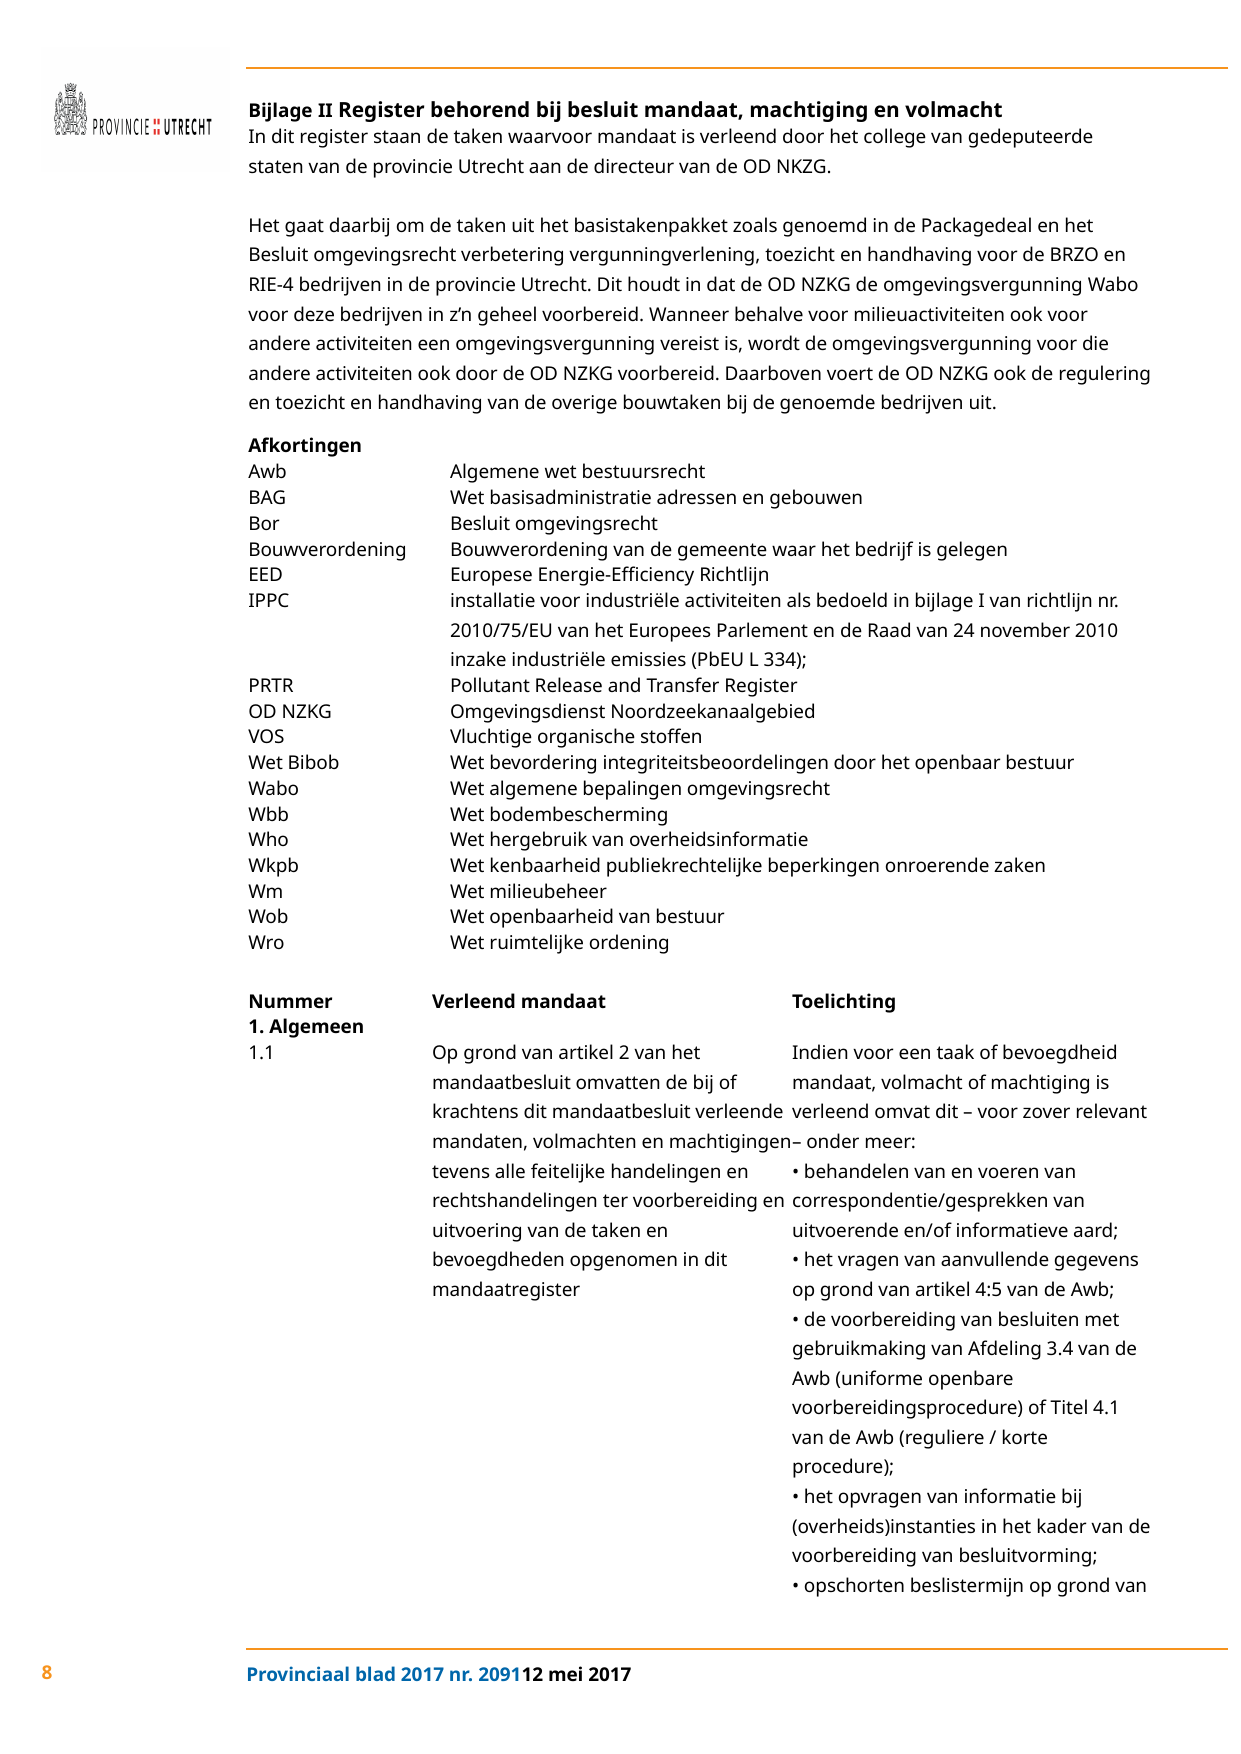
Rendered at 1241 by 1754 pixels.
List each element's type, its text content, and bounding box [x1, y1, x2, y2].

table_cell Wet ruimtelijke ordening [450, 929, 1152, 955]
table_cell Who [248, 826, 450, 852]
table_cell Wet basisadministratie adressen en gebouwen [450, 484, 1152, 510]
table_cell 1. Algemeen [248, 1014, 1152, 1039]
table_cell Wkpb [248, 852, 450, 878]
table_cell Omgevingsdienst Noordzeekanaalgebied [450, 698, 1152, 723]
table_cell Op grond van artikel 2 van het mandaatbesluit omvatten de bij of krachtens dit mandaatbesluit verleende mandaten, volmachten en machtigingen tevens alle feitelijke handelingen en rechtshandelingen ter voorbereiding en uitvoering van de taken en bevoegdheden opgenomen in dit mandaatregister [432, 1040, 792, 1598]
table_cell Bouwverordening van de gemeente waar het bedrijf is gelegen [450, 536, 1152, 561]
table_cell EED [248, 561, 450, 587]
table_cell Vluchtige organische stoffen [450, 724, 1152, 749]
text Bijlage II Register behorend bij besluit mandaat, machtiging en volmacht [248, 95, 1152, 123]
table_cell OD NZKG [248, 698, 450, 723]
table_cell Bor [248, 510, 450, 536]
table_cell Wet algemene bepalingen omgevingsrecht [450, 775, 1152, 801]
table_cell VOS [248, 724, 450, 749]
table_cell Indien voor een taak of bevoegdheid mandaat, volmacht of machtiging is verleend omvat dit – voor zover relevant – onder meer: • behandelen van en voeren van correspondentie/gesprekken van uitvoerende en/of informatieve aard; • het vragen van aanvullende gegevens op grond van artikel 4:5 van de Awb; • de voorbereiding van besluiten met gebruikmaking van Afdeling 3.4 van de Awb (uniforme openbare voorbereidingsprocedure) of Titel 4.1 van de Awb (reguliere / korte procedure); • het opvragen van informatie bij (overheids)instanties in het kader van de voorbereiding van besluitvorming; • opschorten beslistermijn op grond van [792, 1040, 1152, 1598]
table_cell Besluit omgevingsrecht [450, 510, 1152, 536]
table_cell Wet Bibob [248, 749, 450, 775]
table_cell IPPC [248, 587, 450, 672]
picture [41, 47, 231, 172]
table_cell installatie voor industriële activiteiten als bedoeld in bijlage I van richtlijn nr. 2010/75/EU van het Europees Parlement en de Raad van 24 november 2010 inzake industriële emissies (PbEU L 334); [450, 587, 1152, 672]
table_cell Wro [248, 929, 450, 955]
table_header Verleend mandaat [432, 988, 792, 1014]
table_cell Wet bodembescherming [450, 801, 1152, 826]
table_cell Wet bevordering integriteitsbeoordelingen door het openbaar bestuur [450, 749, 1152, 775]
table_header Toelichting [792, 988, 1152, 1014]
text Het gaat daarbij om de taken uit het basistakenpakket zoals genoemd in de Packagedeal en het Besluit omgevingsrecht verbetering vergunningverlening, toezicht en handhaving voor de BRZO en RIE-4 bedrijven in de provincie Utrecht. Dit houdt in dat de OD NZKG de omgevingsvergunning Wabo voor deze bedrijven in z’n geheel voorbereid. Wanneer behalve voor milieuactiviteiten ook voor andere activiteiten een omgevingsvergunning vereist is, wordt de omgevingsvergunning voor die andere activiteiten ook door de OD NZKG voorbereid. Daarboven voert de OD NZKG ook de regulering en toezicht en handhaving van de overige bouwtaken bij de genoemde bedrijven uit. [248, 212, 1152, 415]
table_cell Wet hergebruik van overheidsinformatie [450, 826, 1152, 852]
table_cell BAG [248, 484, 450, 510]
table_cell Wm [248, 878, 450, 904]
table_cell Wbb [248, 801, 450, 826]
table_cell Pollutant Release and Transfer Register [450, 672, 1152, 698]
text In dit register staan de taken waarvoor mandaat is verleend door het college van gedeputeerde staten van de provincie Utrecht aan de directeur van de OD NKZG. [248, 123, 1152, 179]
table_cell Wet milieubeheer [450, 878, 1152, 904]
table_header Awb [248, 459, 450, 484]
table_cell Bouwverordening [248, 536, 450, 561]
table_cell 1.1 [248, 1040, 432, 1598]
table_cell Wet openbaarheid van bestuur [450, 904, 1152, 929]
table_header Algemene wet bestuursrecht [450, 459, 1152, 484]
table_header Nummer [248, 988, 432, 1014]
table_cell Europese Energie-Efficiency Richtlijn [450, 561, 1152, 587]
table_cell Wabo [248, 775, 450, 801]
table_cell Wet kenbaarheid publiekrechtelijke beperkingen onroerende zaken [450, 852, 1152, 878]
table_cell PRTR [248, 672, 450, 698]
text Afkortingen [248, 433, 1152, 458]
table_cell Wob [248, 904, 450, 929]
